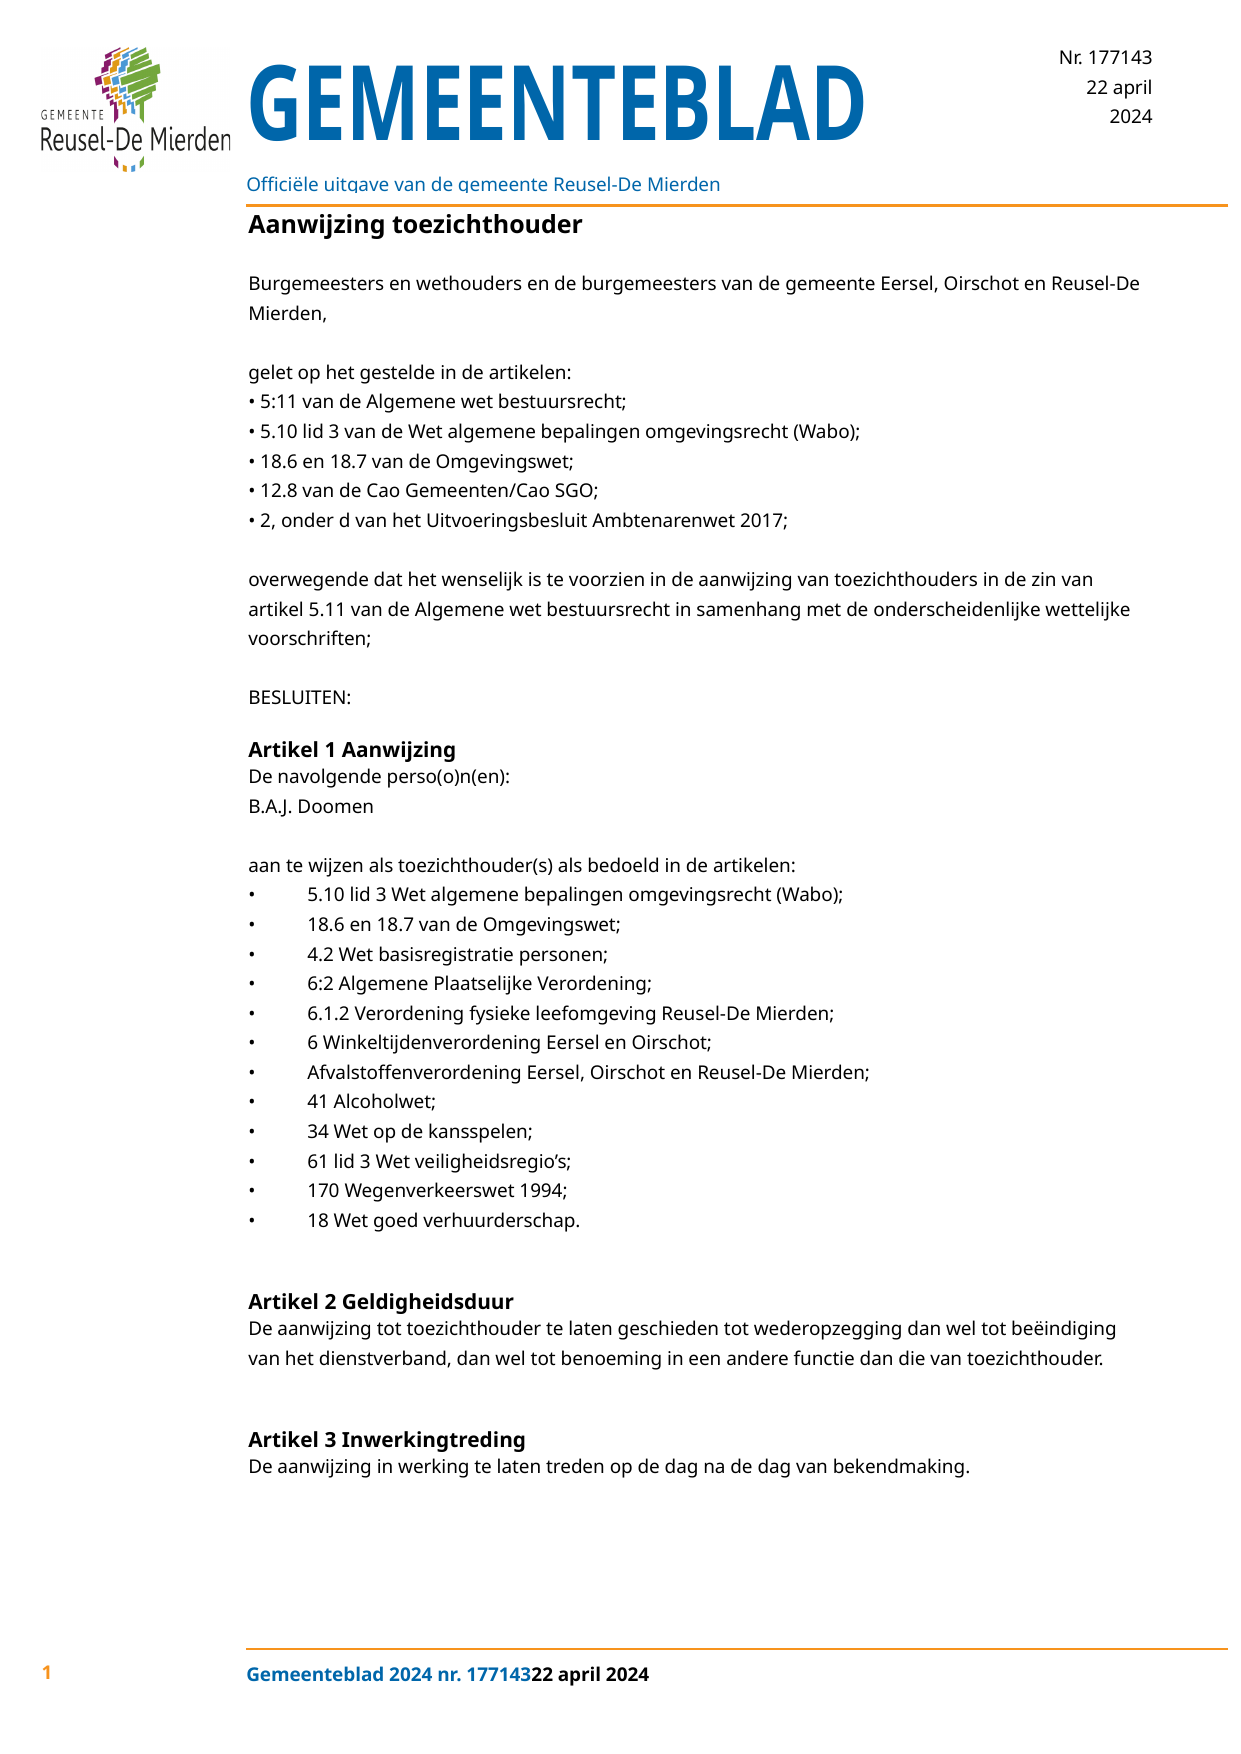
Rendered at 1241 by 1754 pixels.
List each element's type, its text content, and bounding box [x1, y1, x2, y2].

list 61 lid 3 Wet veiligheidsregio’s; [248, 1148, 1152, 1174]
text • 5.10 lid 3 van de Wet algemene bepalingen omgevingsrecht (Wabo); [248, 418, 1152, 444]
text De aanwijzing in werking te laten treden op de dag na de dag van bekendmaking. [248, 1453, 1152, 1479]
text B.A.J. Doomen [248, 793, 1152, 819]
list 5.10 lid 3 Wet algemene bepalingen omgevingsrecht (Wabo); [248, 882, 1152, 907]
text Burgemeesters en wethouders en de burgemeesters van de gemeente Eersel, Oirschot en Reusel-De Mierden, [248, 270, 1152, 326]
list 18 Wet goed verhuurderschap. [248, 1207, 1152, 1233]
picture [41, 47, 231, 172]
list 6 Winkeltijdenverordening Eersel en Oirschot; [248, 1029, 1152, 1055]
text Artikel 3 Inwerkingtreding [248, 1425, 1152, 1453]
text • 5:11 van de Algemene wet bestuursrecht; [248, 389, 1152, 414]
list 6.1.2 Verordening fysieke leefomgeving Reusel-De Mierden; [248, 1000, 1152, 1026]
list 170 Wegenverkeerswet 1994; [248, 1177, 1152, 1203]
text gelet op het gestelde in de artikelen: [248, 359, 1152, 385]
text Aanwijzing toezichthouder [248, 207, 1152, 241]
text De aanwijzing tot toezichthouder te laten geschieden tot wederopzegging dan wel tot beëindiging van het dienstverband, dan wel tot benoeming in een andere functie dan die van toezichthouder. [248, 1316, 1152, 1371]
list 34 Wet op de kansspelen; [248, 1118, 1152, 1144]
list 4.2 Wet basisregistratie personen; [248, 941, 1152, 967]
text BESLUITEN: [248, 684, 1152, 710]
text • 12.8 van de Cao Gemeenten/Cao SGO; [248, 477, 1152, 503]
text • 2, onder d van het Uitvoeringsbesluit Ambtenarenwet 2017; [248, 507, 1152, 533]
list 18.6 en 18.7 van de Omgevingswet; [248, 911, 1152, 937]
list Afvalstoffenverordening Eersel, Oirschot en Reusel-De Mierden; [248, 1059, 1152, 1085]
text aan te wijzen als toezichthouder(s) als bedoeld in de artikelen: [248, 852, 1152, 878]
text • 18.6 en 18.7 van de Omgevingswet; [248, 448, 1152, 473]
text overwegende dat het wenselijk is te voorzien in de aanwijzing van toezichthouders in de zin van artikel 5.11 van de Algemene wet bestuursrecht in samenhang met de onderscheidenlijke wettelijke voorschriften; [248, 566, 1152, 651]
text De navolgende perso(o)n(en): [248, 763, 1152, 789]
text Artikel 2 Geldigheidsduur [248, 1287, 1152, 1316]
text Artikel 1 Aanwijzing [248, 735, 1152, 763]
list 6:2 Algemene Plaatselijke Verordening; [248, 970, 1152, 996]
list 41 Alcoholwet; [248, 1089, 1152, 1114]
